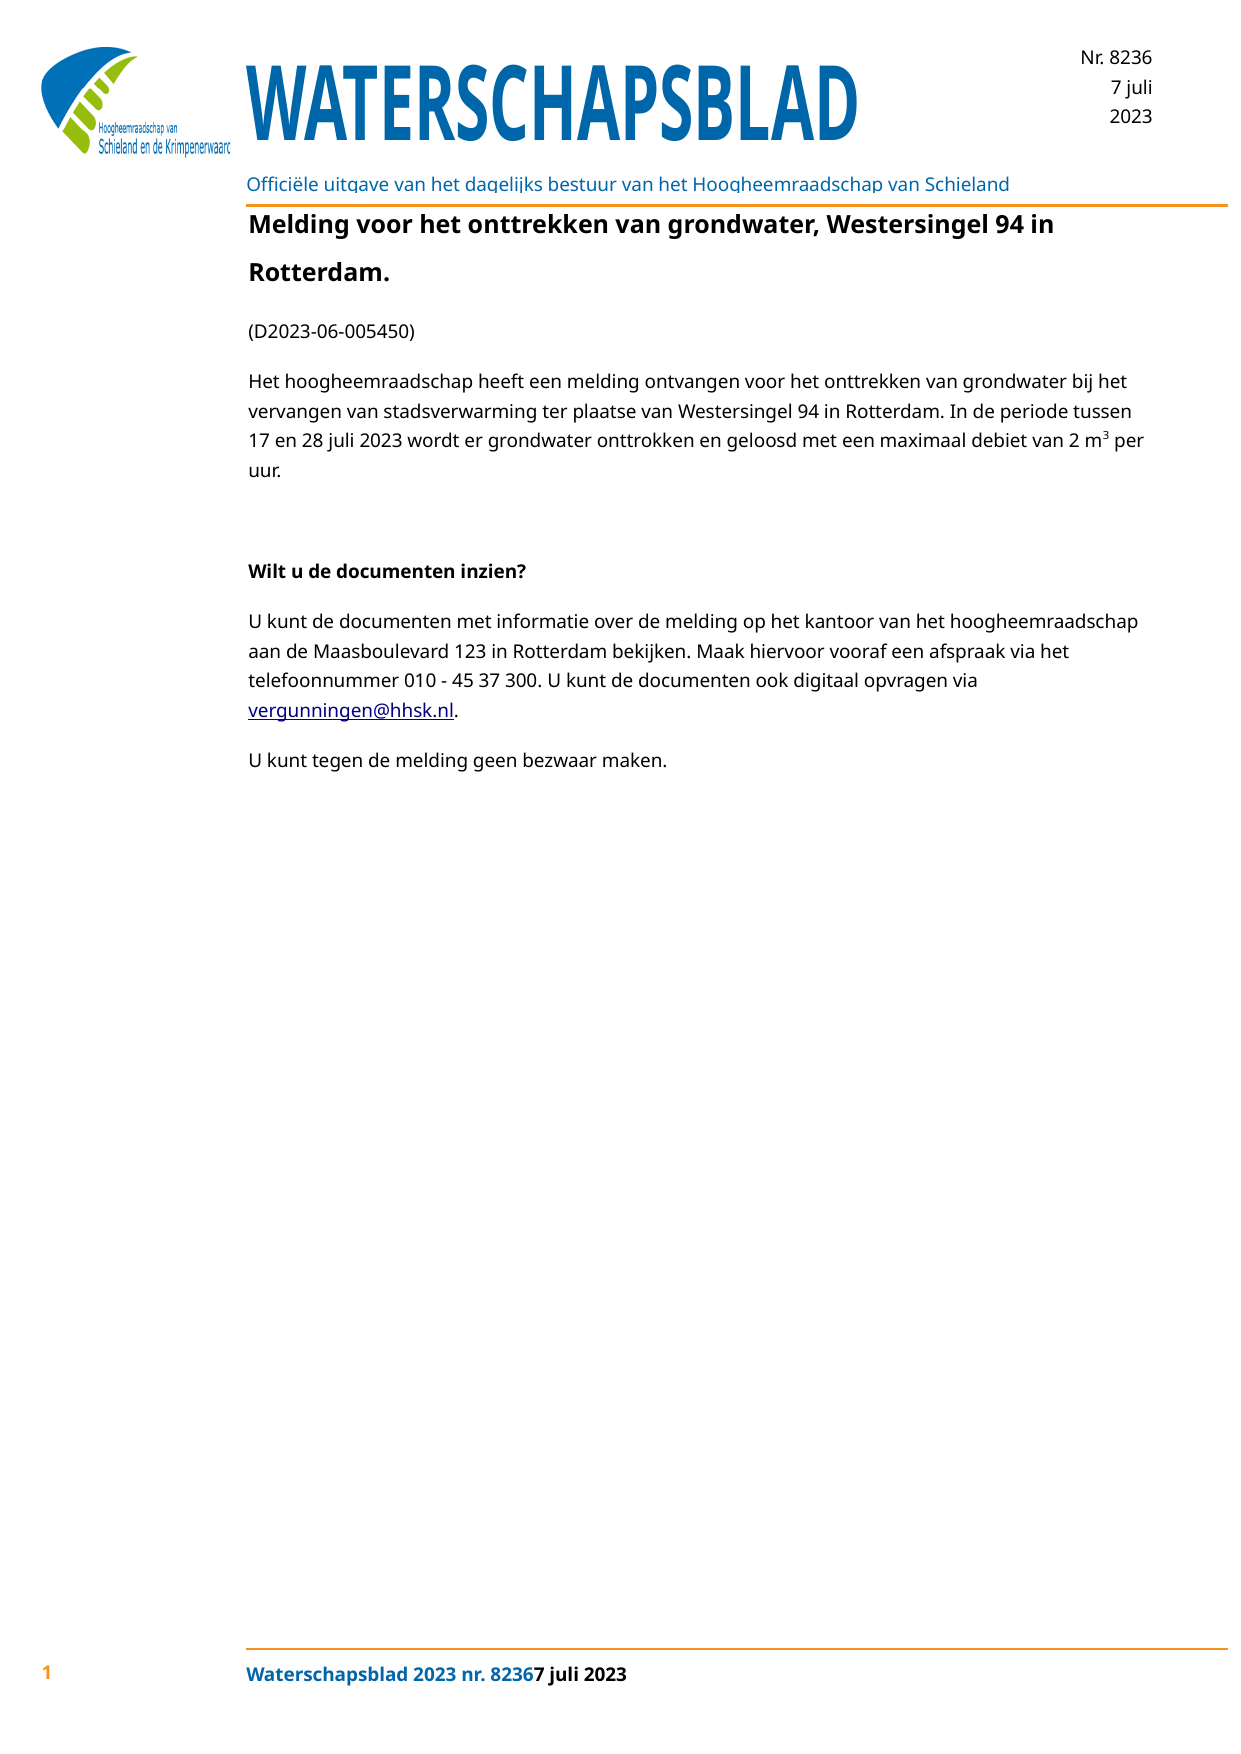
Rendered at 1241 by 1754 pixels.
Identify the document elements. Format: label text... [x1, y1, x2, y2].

picture [41, 47, 231, 172]
text U kunt tegen de melding geen bezwaar maken. [248, 747, 1152, 773]
text Wilt u de documenten inzien? [248, 558, 1152, 584]
text Het hoogheemraadschap heeft een melding ontvangen voor het onttrekken van grondwater bij het vervangen van stadsverwarming ter plaatse van Westersingel 94 in Rotterdam. In de periode tussen 17 en 28 juli 2023 wordt er grondwater onttrokken en geloosd met een maximaal debiet van 2 m3 per uur. [248, 368, 1152, 483]
text U kunt de documenten met informatie over de melding op het kantoor van het hoogheemraadschap aan de Maasboulevard 123 in Rotterdam bekijken. Maak hiervoor vooraf een afspraak via het telefoonnummer 010 - 45 37 300. U kunt de documenten ook digitaal opvragen via vergunningen@hhsk.nl. [248, 608, 1152, 723]
text Melding voor het onttrekken van grondwater, Westersingel 94 in Rotterdam. [248, 207, 1152, 288]
text (D2023-06-005450) [248, 318, 1152, 344]
